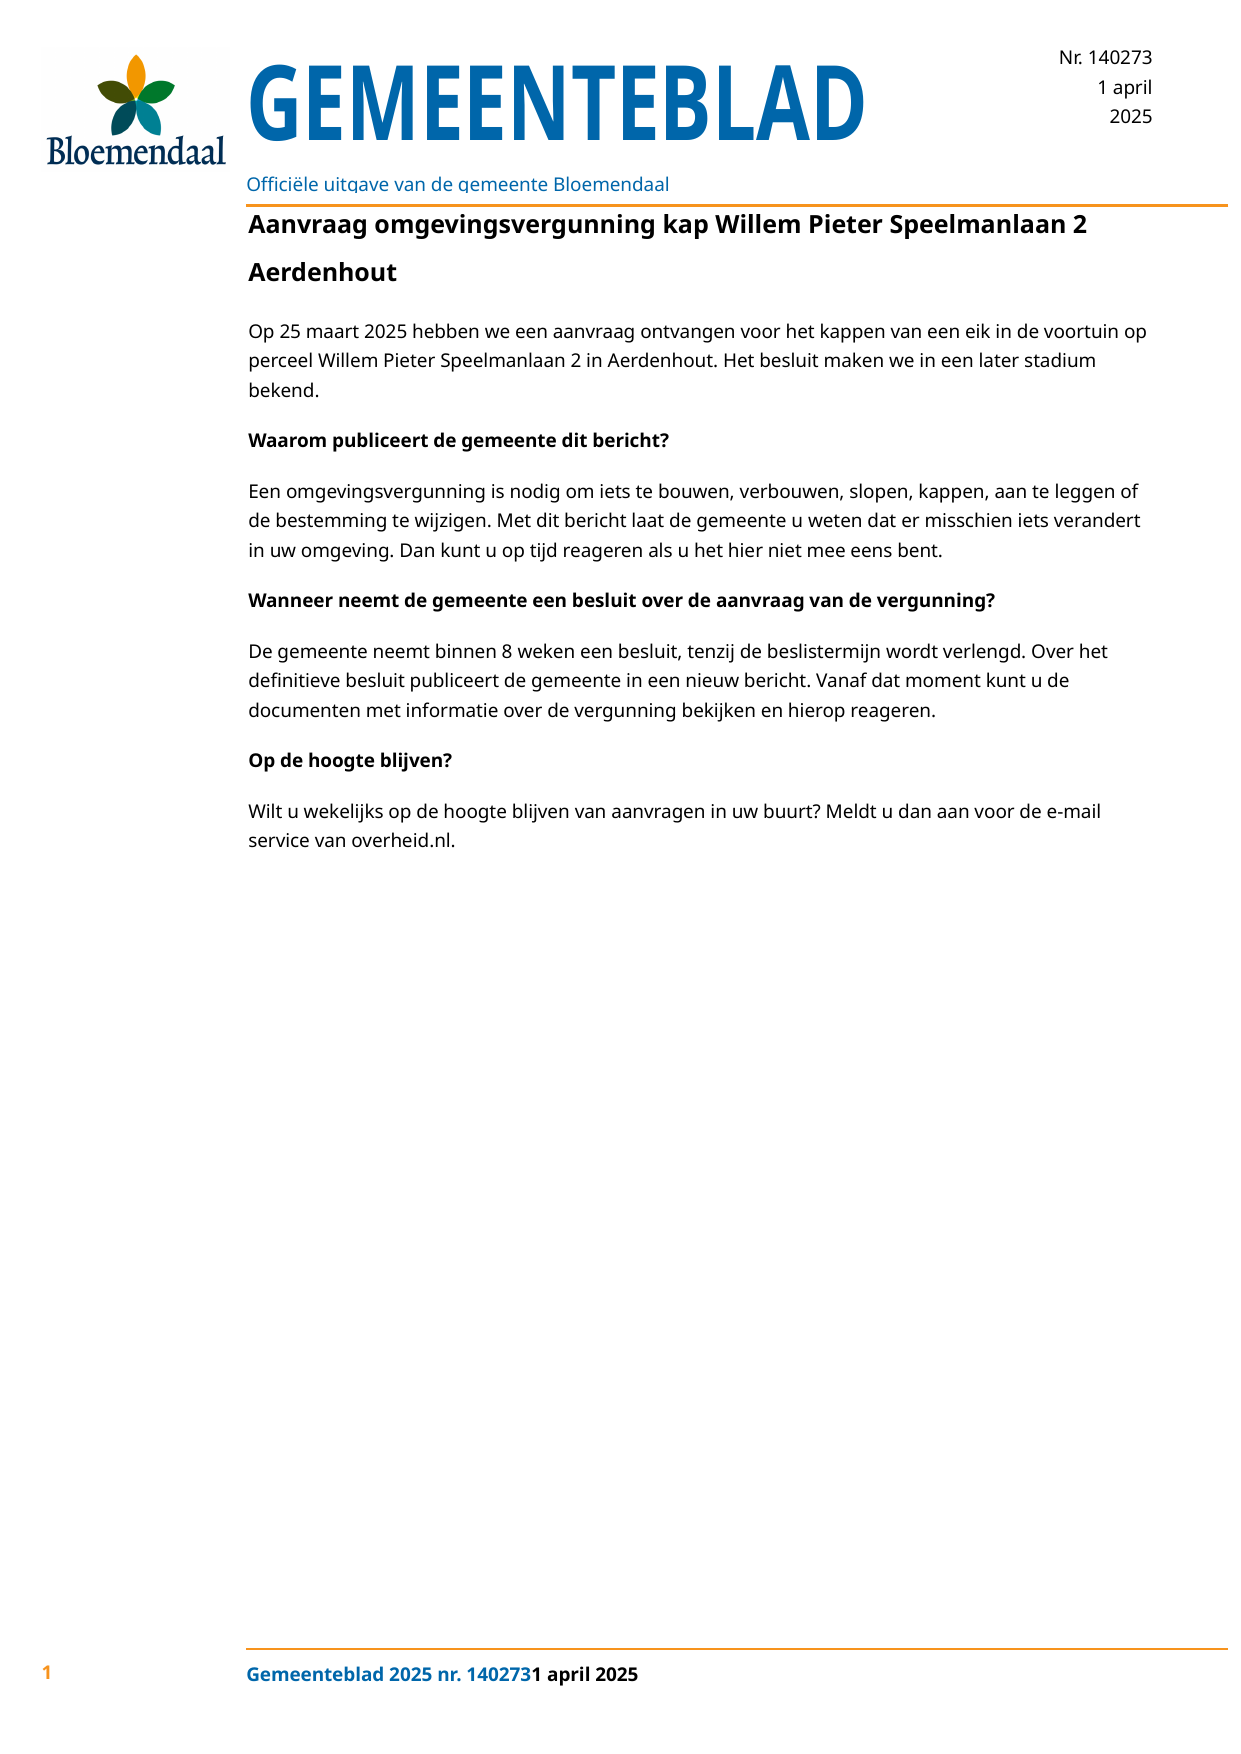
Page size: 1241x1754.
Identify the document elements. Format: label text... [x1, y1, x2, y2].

text Een omgevingsvergunning is nodig om iets te bouwen, verbouwen, slopen, kappen, aan te leggen of de bestemming te wijzigen. Met dit bericht laat de gemeente u weten dat er misschien iets verandert in uw omgeving. Dan kunt u op tijd reageren als u het hier niet mee eens bent. [248, 478, 1152, 563]
text Wilt u wekelijks op de hoogte blijven van aanvragen in uw buurt? Meldt u dan aan voor de e-mail service van overheid.nl. [248, 798, 1152, 853]
picture [41, 47, 231, 172]
text Op de hoogte blijven? [248, 747, 1152, 773]
text Op 25 maart 2025 hebben we een aanvraag ontvangen voor het kappen van een eik in de voortuin op perceel Willem Pieter Speelmanlaan 2 in Aerdenhout. Het besluit maken we in een later stadium bekend. [248, 318, 1152, 403]
text Wanneer neemt de gemeente een besluit over de aanvraag van de vergunning? [248, 587, 1152, 613]
text Aanvraag omgevingsvergunning kap Willem Pieter Speelmanlaan 2 Aerdenhout [248, 207, 1152, 288]
text De gemeente neemt binnen 8 weken een besluit, tenzij de beslistermijn wordt verlengd. Over het definitieve besluit publiceert de gemeente in een nieuw bericht. Vanaf dat moment kunt u de documenten met informatie over de vergunning bekijken en hierop reageren. [248, 638, 1152, 723]
text Waarom publiceert de gemeente dit bericht? [248, 427, 1152, 453]
